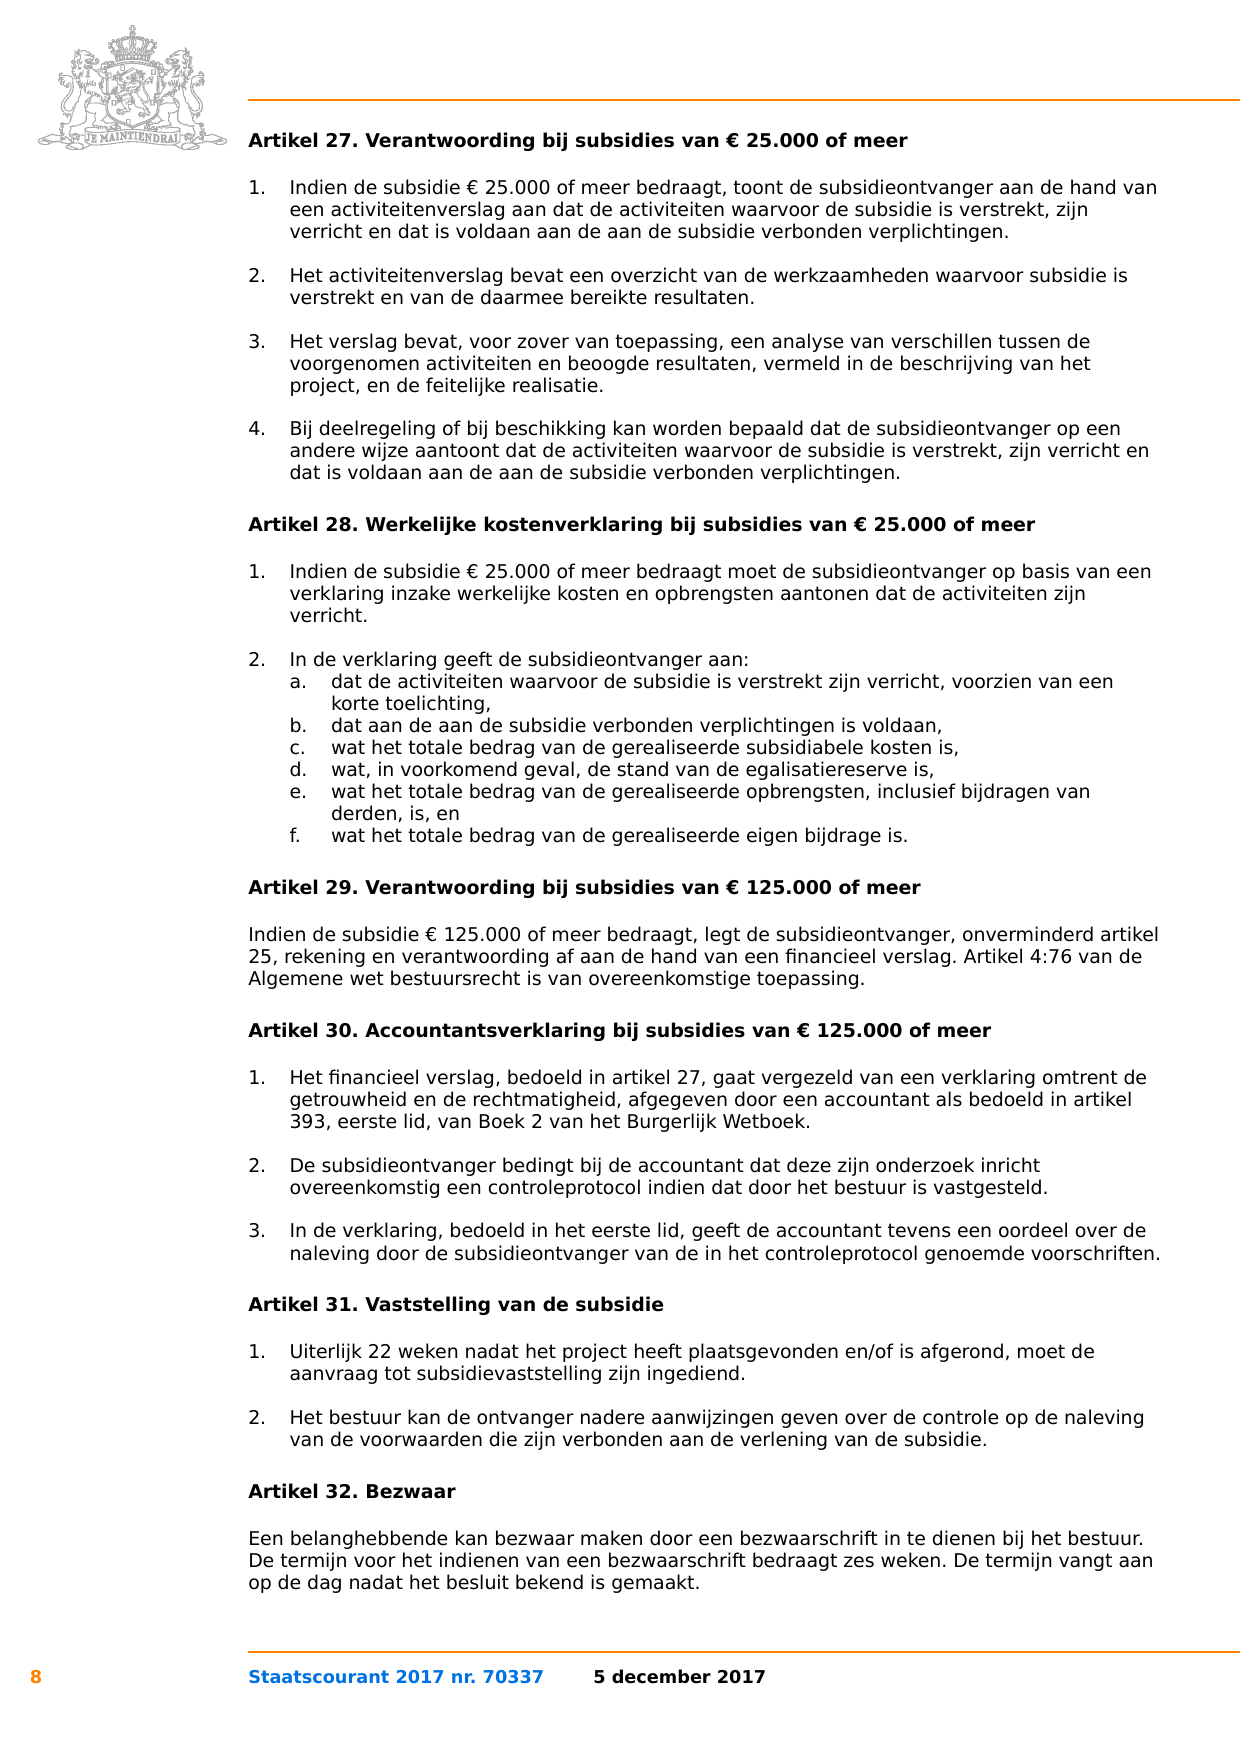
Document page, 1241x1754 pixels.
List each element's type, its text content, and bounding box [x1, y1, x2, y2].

text 4. Bij deelregeling of bij beschikking kan worden bepaald dat de subsidieontvanger op een andere wijze aantoont dat de activiteiten waarvoor de subsidie is verstrekt, zijn verricht en dat is voldaan aan de aan de subsidie verbonden verplichtingen. [248, 418, 1163, 484]
text b. dat aan de aan de subsidie verbonden verplichtingen is voldaan, [289, 715, 1163, 737]
text 1. Indien de subsidie € 25.000 of meer bedraagt moet de subsidieontvanger op basis van een verklaring inzake werkelijke kosten en opbrengsten aantonen dat de activiteiten zijn verricht. [248, 561, 1163, 627]
text e. wat het totale bedrag van de gerealiseerde opbrengsten, inclusief bijdragen van derden, is, en [289, 781, 1163, 825]
subtitle Artikel 32. Bezwaar [248, 1481, 1163, 1503]
text Indien de subsidie € 125.000 of meer bedraagt, legt de subsidieontvanger, onverminderd artikel 25, rekening en verantwoording af aan de hand van een financieel verslag. Artikel 4:76 van de Algemene wet bestuursrecht is van overeenkomstige toepassing. [248, 924, 1163, 990]
text 3. In de verklaring, bedoeld in het eerste lid, geeft de accountant tevens een oordeel over de naleving door de subsidieontvanger van de in het controleprotocol genoemde voorschriften. [248, 1220, 1163, 1264]
text 2. Het activiteitenverslag bevat een overzicht van de werkzaamheden waarvoor subsidie is verstrekt en van de daarmee bereikte resultaten. [248, 265, 1163, 309]
subtitle Artikel 30. Accountantsverklaring bij subsidies van € 125.000 of meer [248, 1020, 1163, 1042]
text 2. De subsidieontvanger bedingt bij de accountant dat deze zijn onderzoek inricht overeenkomstig een controleprotocol indien dat door het bestuur is vastgesteld. [248, 1154, 1163, 1198]
subtitle Artikel 28. Werkelijke kostenverklaring bij subsidies van € 25.000 of meer [248, 514, 1163, 536]
text 2. Het bestuur kan de ontvanger nadere aanwijzingen geven over de controle op de naleving van de voorwaarden die zijn verbonden aan de verlening van de subsidie. [248, 1407, 1163, 1451]
text 2. In de verklaring geeft de subsidieontvanger aan: [248, 649, 1163, 671]
text 1. Indien de subsidie € 25.000 of meer bedraagt, toont de subsidieontvanger aan de hand van een activiteitenverslag aan dat de activiteiten waarvoor de subsidie is verstrekt, zijn verricht en dat is voldaan aan de aan de subsidie verbonden verplichtingen. [248, 177, 1163, 243]
text 1. Het financieel verslag, bedoeld in artikel 27, gaat vergezeld van een verklaring omtrent de getrouwheid en de rechtmatigheid, afgegeven door een accountant als bedoeld in artikel 393, eerste lid, van Boek 2 van het Burgerlijk Wetboek. [248, 1067, 1163, 1133]
picture [38, 25, 227, 150]
text f. wat het totale bedrag van de gerealiseerde eigen bijdrage is. [289, 825, 1163, 847]
text Een belanghebbende kan bezwaar maken door een bezwaarschrift in te dienen bij het bestuur. De termijn voor het indienen van een bezwaarschrift bedraagt zes weken. De termijn vangt aan op de dag nadat het besluit bekend is gemaakt. [248, 1528, 1163, 1594]
subtitle Artikel 27. Verantwoording bij subsidies van € 25.000 of meer [248, 130, 1163, 152]
text a. dat de activiteiten waarvoor de subsidie is verstrekt zijn verricht, voorzien van een korte toelichting, [289, 671, 1163, 715]
text 1. Uiterlijk 22 weken nadat het project heeft plaatsgevonden en/of is afgerond, moet de aanvraag tot subsidievaststelling zijn ingediend. [248, 1341, 1163, 1385]
subtitle Artikel 29. Verantwoording bij subsidies van € 125.000 of meer [248, 877, 1163, 899]
subtitle Artikel 31. Vaststelling van de subsidie [248, 1294, 1163, 1316]
text d. wat, in voorkomend geval, de stand van de egalisatiereserve is, [289, 759, 1163, 781]
text 3. Het verslag bevat, voor zover van toepassing, een analyse van verschillen tussen de voorgenomen activiteiten en beoogde resultaten, vermeld in de beschrijving van het project, en de feitelijke realisatie. [248, 331, 1163, 396]
text c. wat het totale bedrag van de gerealiseerde subsidiabele kosten is, [289, 737, 1163, 759]
